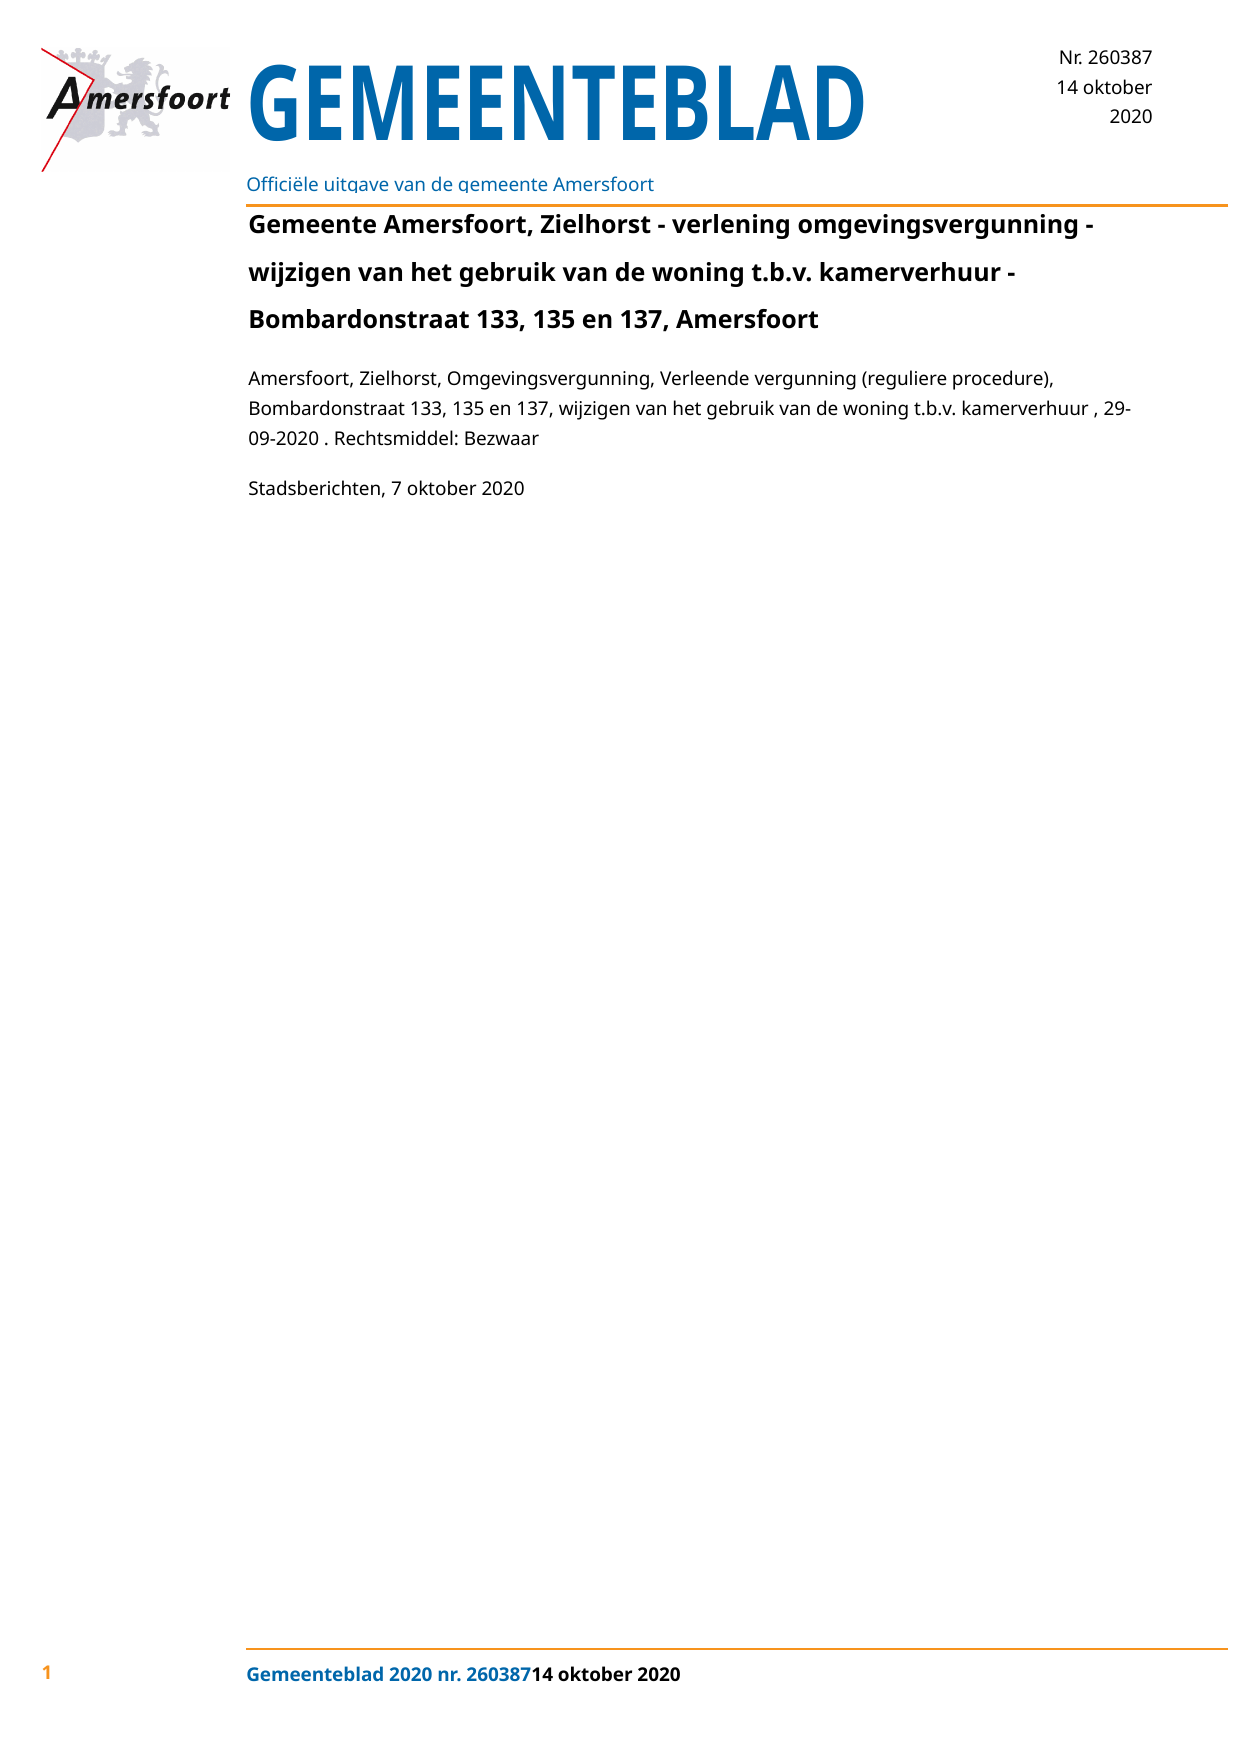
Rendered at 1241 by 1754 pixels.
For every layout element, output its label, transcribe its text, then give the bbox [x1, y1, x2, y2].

text Stadsberichten, 7 oktober 2020 [248, 475, 1152, 501]
text Gemeente Amersfoort, Zielhorst - verlening omgevingsvergunning - wijzigen van het gebruik van de woning t.b.v. kamerverhuur - Bombardonstraat 133, 135 en 137, Amersfoort [248, 207, 1152, 336]
picture [41, 47, 231, 172]
text Amersfoort, Zielhorst, Omgevingsvergunning, Verleende vergunning (reguliere procedure), Bombardonstraat 133, 135 en 137, wijzigen van het gebruik van de woning t.b.v. kamerverhuur , 29-09-2020 . Rechtsmiddel: Bezwaar [248, 366, 1152, 450]
